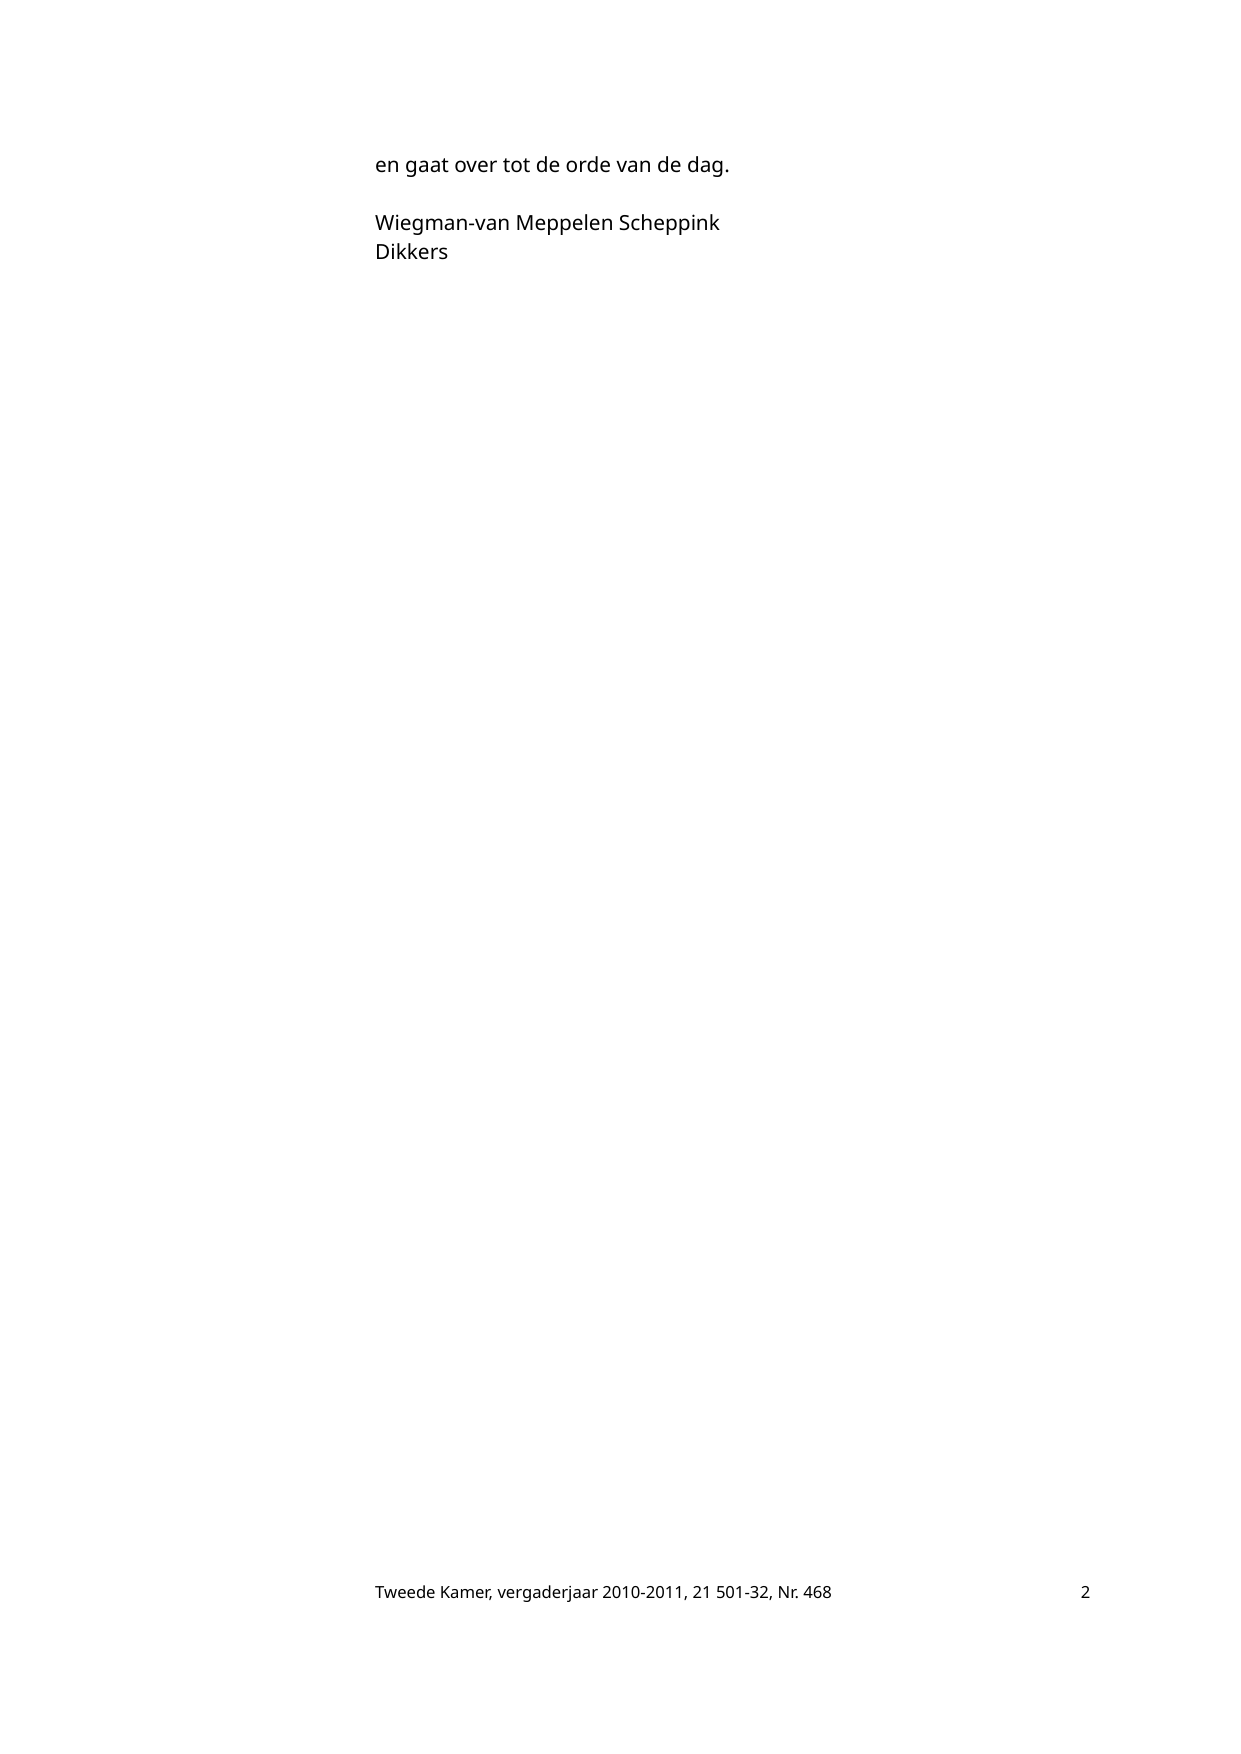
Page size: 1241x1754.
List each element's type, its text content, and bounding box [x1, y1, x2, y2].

text Wiegman-van Meppelen Scheppink [375, 208, 1090, 237]
text Dikkers [375, 237, 1090, 265]
text en gaat over tot de orde van de dag. [375, 150, 1090, 178]
